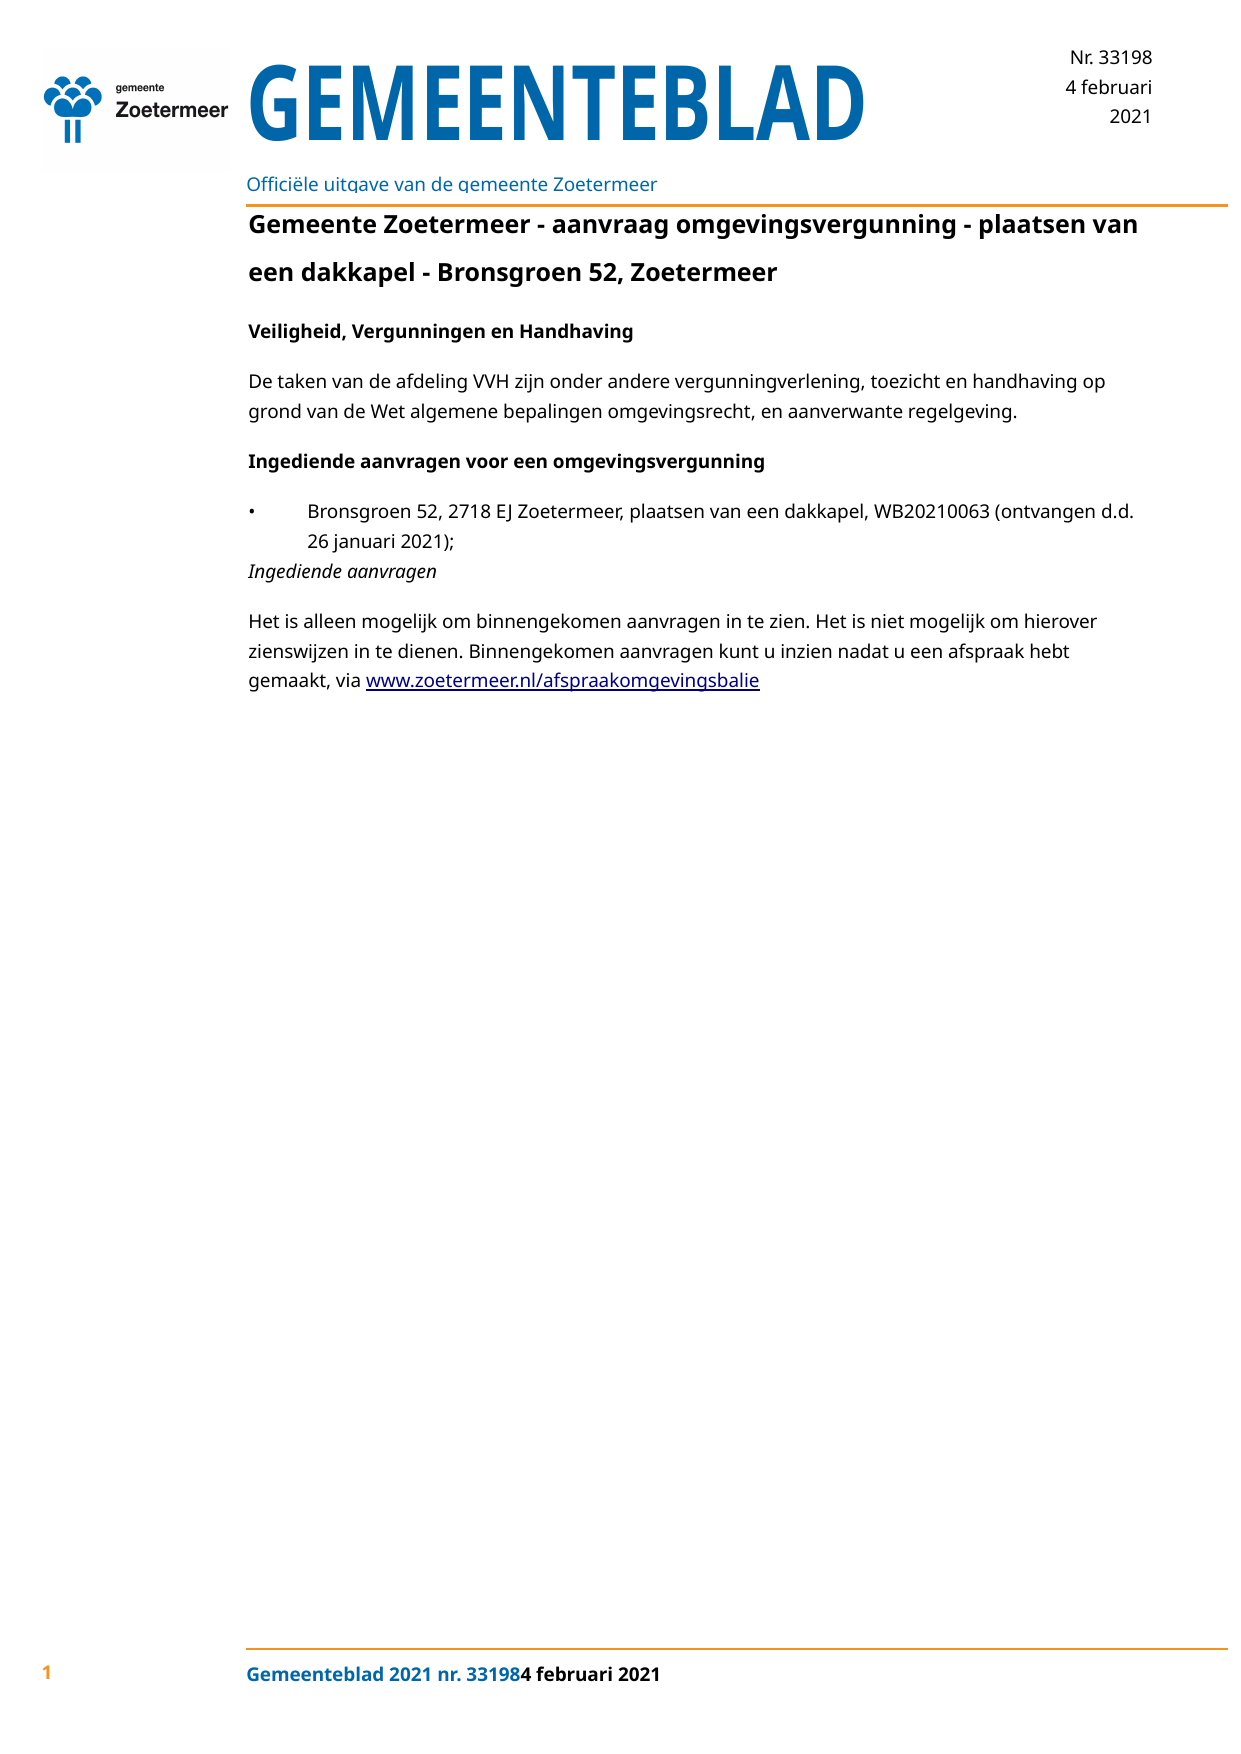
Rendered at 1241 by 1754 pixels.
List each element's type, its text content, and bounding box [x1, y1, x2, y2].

list Bronsgroen 52, 2718 EJ Zoetermeer, plaatsen van een dakkapel, WB20210063 (ontvangen d.d. 26 januari 2021); [248, 499, 1152, 554]
text Ingediende aanvragen voor een omgevingsvergunning [248, 448, 1152, 474]
text Ingediende aanvragen [248, 558, 1152, 584]
text Gemeente Zoetermeer - aanvraag omgevingsvergunning - plaatsen van een dakkapel - Bronsgroen 52, Zoetermeer [248, 207, 1152, 288]
text Veiligheid, Vergunningen en Handhaving [248, 318, 1152, 344]
text De taken van de afdeling VVH zijn onder andere vergunningverlening, toezicht en handhaving op grond van de Wet algemene bepalingen omgevingsrecht, en aanverwante regelgeving. [248, 368, 1152, 424]
text Het is alleen mogelijk om binnengekomen aanvragen in te zien. Het is niet mogelijk om hierover zienswijzen in te dienen. Binnengekomen aanvragen kunt u inzien nadat u een afspraak hebt gemaakt, via www.zoetermeer.nl/afspraakomgevingsbalie [248, 608, 1152, 693]
picture [41, 47, 231, 172]
